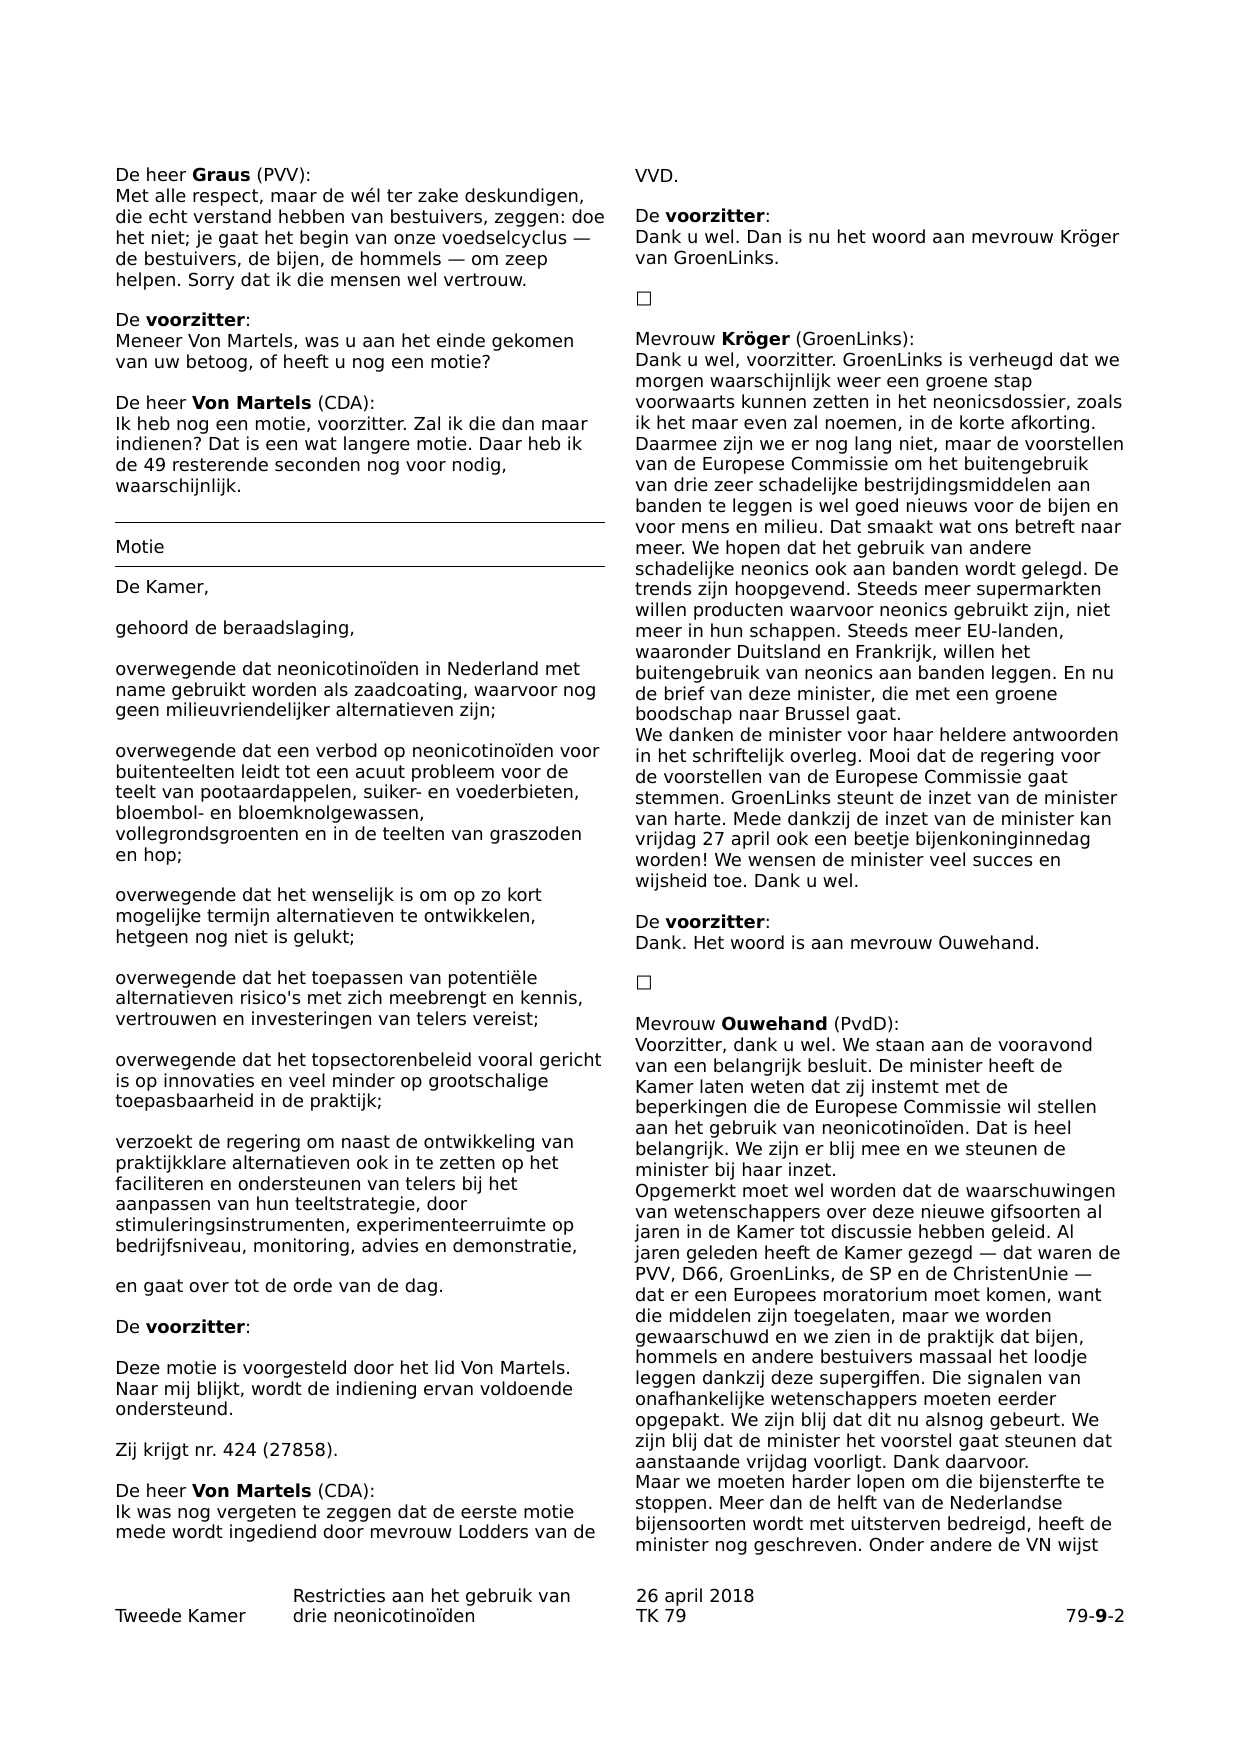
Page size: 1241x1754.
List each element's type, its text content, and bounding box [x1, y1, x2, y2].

text Voorzitter, dank u wel. We staan aan de vooravond van een belangrijk besluit. De minister heeft de Kamer laten weten dat zij instemt met de beperkingen die de Europese Commissie wil stellen aan het gebruik van neonicotinoïden. Dat is heel belangrijk. We zijn er blij mee en we steunen de minister bij haar inzet. [635, 1035, 1125, 1181]
text Mevrouw Kröger (GroenLinks): [635, 329, 1125, 350]
text Dank. Het woord is aan mevrouw Ouwehand. [635, 932, 1125, 953]
text verzoekt de regering om naast de ontwikkeling van praktijkklare alternatieven ook in te zetten op het faciliteren en ondersteunen van telers bij het aanpassen van hun teeltstrategie, door stimuleringsinstrumenten, experimenteerruimte op bedrijfsniveau, monitoring, advies en demonstratie, [115, 1132, 605, 1256]
text De voorzitter: [635, 912, 1125, 932]
text Meneer Von Martels, was u aan het einde gekomen van uw betoog, of heeft u nog een motie? [115, 331, 605, 373]
text gehoord de beraadslaging, [115, 618, 605, 639]
text De heer Graus (PVV): [115, 165, 605, 186]
text Ik was nog vergeten te zeggen dat de eerste motie mede wordt ingediend door mevrouw Lodders van de [115, 1501, 605, 1543]
text Dank u wel. Dan is nu het woord aan mevrouw Kröger van GroenLinks. [635, 227, 1125, 268]
text We danken de minister voor haar heldere antwoorden in het schriftelijk overleg. Mooi dat de regering voor de voorstellen van de Europese Commissie gaat stemmen. GroenLinks steunt de inzet van de minister van harte. Mede dankzij de inzet van de minister kan vrijdag 27 april ook een beetje bijenkoninginnedag worden! We wensen de minister veel succes en wijsheid toe. Dank u wel. [635, 725, 1125, 892]
text overwegende dat neonicotinoïden in Nederland met name gebruikt worden als zaadcoating, waarvoor nog geen milieuvriendelijker alternatieven zijn; [115, 659, 605, 721]
text De voorzitter: [115, 1317, 605, 1338]
text De heer Von Martels (CDA): [115, 1481, 605, 1501]
text en gaat over tot de orde van de dag. [115, 1276, 605, 1297]
text Ik heb nog een motie, voorzitter. Zal ik die dan maar indienen? Dat is een wat langere motie. Daar heb ik de 49 resterende seconden nog voor nodig, waarschijnlijk. [115, 413, 605, 497]
text Opgemerkt moet wel worden dat de waarschuwingen van wetenschappers over deze nieuwe gifsoorten al jaren in de Kamer tot discussie hebben geleid. Al jaren geleden heeft de Kamer gezegd — dat waren de PVV, D66, GroenLinks, de SP en de ChristenUnie — dat er een Europees moratorium moet komen, want die middelen zijn toegelaten, maar we worden gewaarschuwd en we zien in de praktijk dat bijen, hommels en andere bestuivers massaal het loodje leggen dankzij deze supergiffen. Die signalen van onafhankelijke wetenschappers moeten eerder opgepakt. We zijn blij dat dit nu alsnog gebeurt. We zijn blij dat de minister het voorstel gaat steunen dat aanstaande vrijdag voorligt. Dank daarvoor. [635, 1181, 1125, 1472]
text Zij krijgt nr. 424 (27858). [115, 1440, 605, 1461]
text ⬜ [635, 973, 1125, 994]
text Deze motie is voorgesteld door het lid Von Martels. Naar mij blijkt, wordt de indiening ervan voldoende ondersteund. [115, 1358, 605, 1420]
text overwegende dat het toepassen van potentiële alternatieven risico's met zich meebrengt en kennis, vertrouwen en investeringen van telers vereist; [115, 967, 605, 1030]
text ⬜ [635, 288, 1125, 309]
text De Kamer, [115, 577, 605, 598]
text VVD. [635, 165, 1125, 186]
text Motie [115, 537, 605, 557]
text De voorzitter: [635, 206, 1125, 227]
text De voorzitter: [115, 310, 605, 331]
text Dank u wel, voorzitter. GroenLinks is verheugd dat we morgen waarschijnlijk weer een groene stap voorwaarts kunnen zetten in het neonicsdossier, zoals ik het maar even zal noemen, in de korte afkorting. Daarmee zijn we er nog lang niet, maar de voorstellen van de Europese Commissie om het buitengebruik van drie zeer schadelijke bestrijdingsmiddelen aan banden te leggen is wel goed nieuws voor de bijen en voor mens en milieu. Dat smaakt wat ons betreft naar meer. We hopen dat het gebruik van andere schadelijke neonics ook aan banden wordt gelegd. De trends zijn hoopgevend. Steeds meer supermarkten willen producten waarvoor neonics gebruikt zijn, niet meer in hun schappen. Steeds meer EU-landen, waaronder Duitsland en Frankrijk, willen het buitengebruik van neonics aan banden leggen. En nu de brief van deze minister, die met een groene boodschap naar Brussel gaat. [635, 350, 1125, 725]
text Maar we moeten harder lopen om die bijensterfte te stoppen. Meer dan de helft van de Nederlandse bijensoorten wordt met uitsterven bedreigd, heeft de minister nog geschreven. Onder andere de VN wijst [635, 1472, 1125, 1556]
text Met alle respect, maar de wél ter zake deskundigen, die echt verstand hebben van bestuivers, zeggen: doe het niet; je gaat het begin van onze voedselcyclus — de bestuivers, de bijen, de hommels — om zeep helpen. Sorry dat ik die mensen wel vertrouw. [115, 186, 605, 290]
text De heer Von Martels (CDA): [115, 393, 605, 413]
text overwegende dat het wenselijk is om op zo kort mogelijke termijn alternatieven te ontwikkelen, hetgeen nog niet is gelukt; [115, 885, 605, 947]
text Mevrouw Ouwehand (PvdD): [635, 1014, 1125, 1035]
text overwegende dat een verbod op neonicotinoïden voor buitenteelten leidt tot een acuut probleem voor de teelt van pootaardappelen, suiker- en voederbieten, bloembol- en bloemknolgewassen, vollegrondsgroenten en in de teelten van graszoden en hop; [115, 741, 605, 865]
text overwegende dat het topsectorenbeleid vooral gericht is op innovaties en veel minder op grootschalige toepasbaarheid in de praktijk; [115, 1050, 605, 1112]
